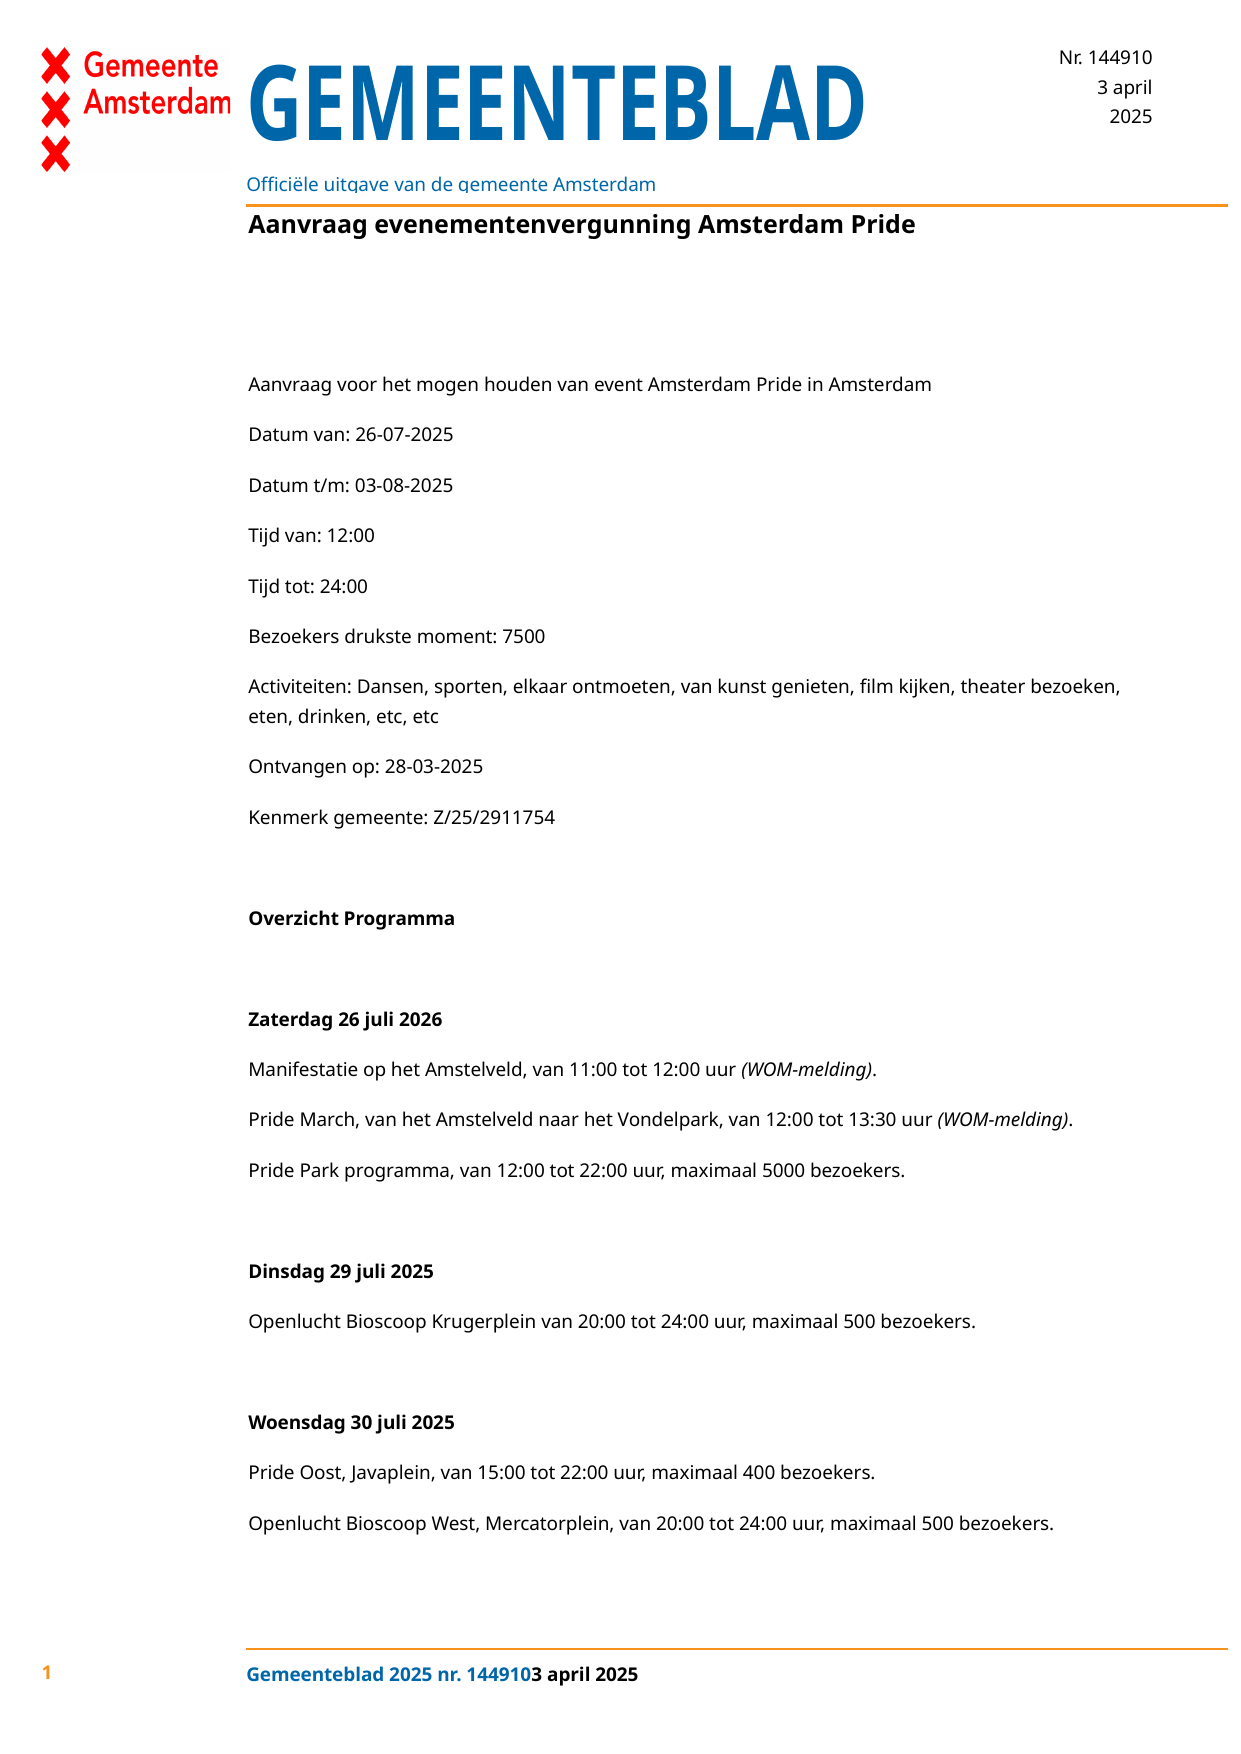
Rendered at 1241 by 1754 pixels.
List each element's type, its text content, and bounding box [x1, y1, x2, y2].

text Aanvraag voor het mogen houden van event Amsterdam Pride in Amsterdam [248, 371, 1152, 397]
text Openlucht Bioscoop Krugerplein van 20:00 tot 24:00 uur, maximaal 500 bezoekers. [248, 1308, 1152, 1334]
text Tijd tot: 24:00 [248, 573, 1152, 598]
text Bezoekers drukste moment: 7500 [248, 623, 1152, 649]
text Openlucht Bioscoop West, Mercatorplein, van 20:00 tot 24:00 uur, maximaal 500 bezoekers. [248, 1510, 1152, 1536]
text Datum t/m: 03-08-2025 [248, 472, 1152, 498]
text Activiteiten: Dansen, sporten, elkaar ontmoeten, van kunst genieten, film kijken, theater bezoeken, eten, drinken, etc, etc [248, 674, 1152, 729]
text Tijd van: 12:00 [248, 522, 1152, 548]
picture [41, 47, 231, 172]
text Overzicht Programma [248, 905, 1152, 931]
text Pride Park programma, van 12:00 tot 22:00 uur, maximaal 5000 bezoekers. [248, 1157, 1152, 1183]
text Dinsdag 29 juli 2025 [248, 1258, 1152, 1283]
text Pride March, van het Amstelveld naar het Vondelpark, van 12:00 tot 13:30 uur (WOM-melding). [248, 1107, 1152, 1132]
text Datum van: 26-07-2025 [248, 422, 1152, 447]
text Kenmerk gemeente: Z/25/2911754 [248, 804, 1152, 830]
text Zaterdag 26 juli 2026 [248, 1006, 1152, 1031]
text Manifestatie op het Amstelveld, van 11:00 tot 12:00 uur (WOM-melding). [248, 1056, 1152, 1082]
text Aanvraag evenementenvergunning Amsterdam Pride [248, 207, 1152, 241]
text Ontvangen op: 28-03-2025 [248, 754, 1152, 779]
text Pride Oost, Javaplein, van 15:00 tot 22:00 uur, maximaal 400 bezoekers. [248, 1459, 1152, 1485]
text Woensdag 30 juli 2025 [248, 1409, 1152, 1435]
